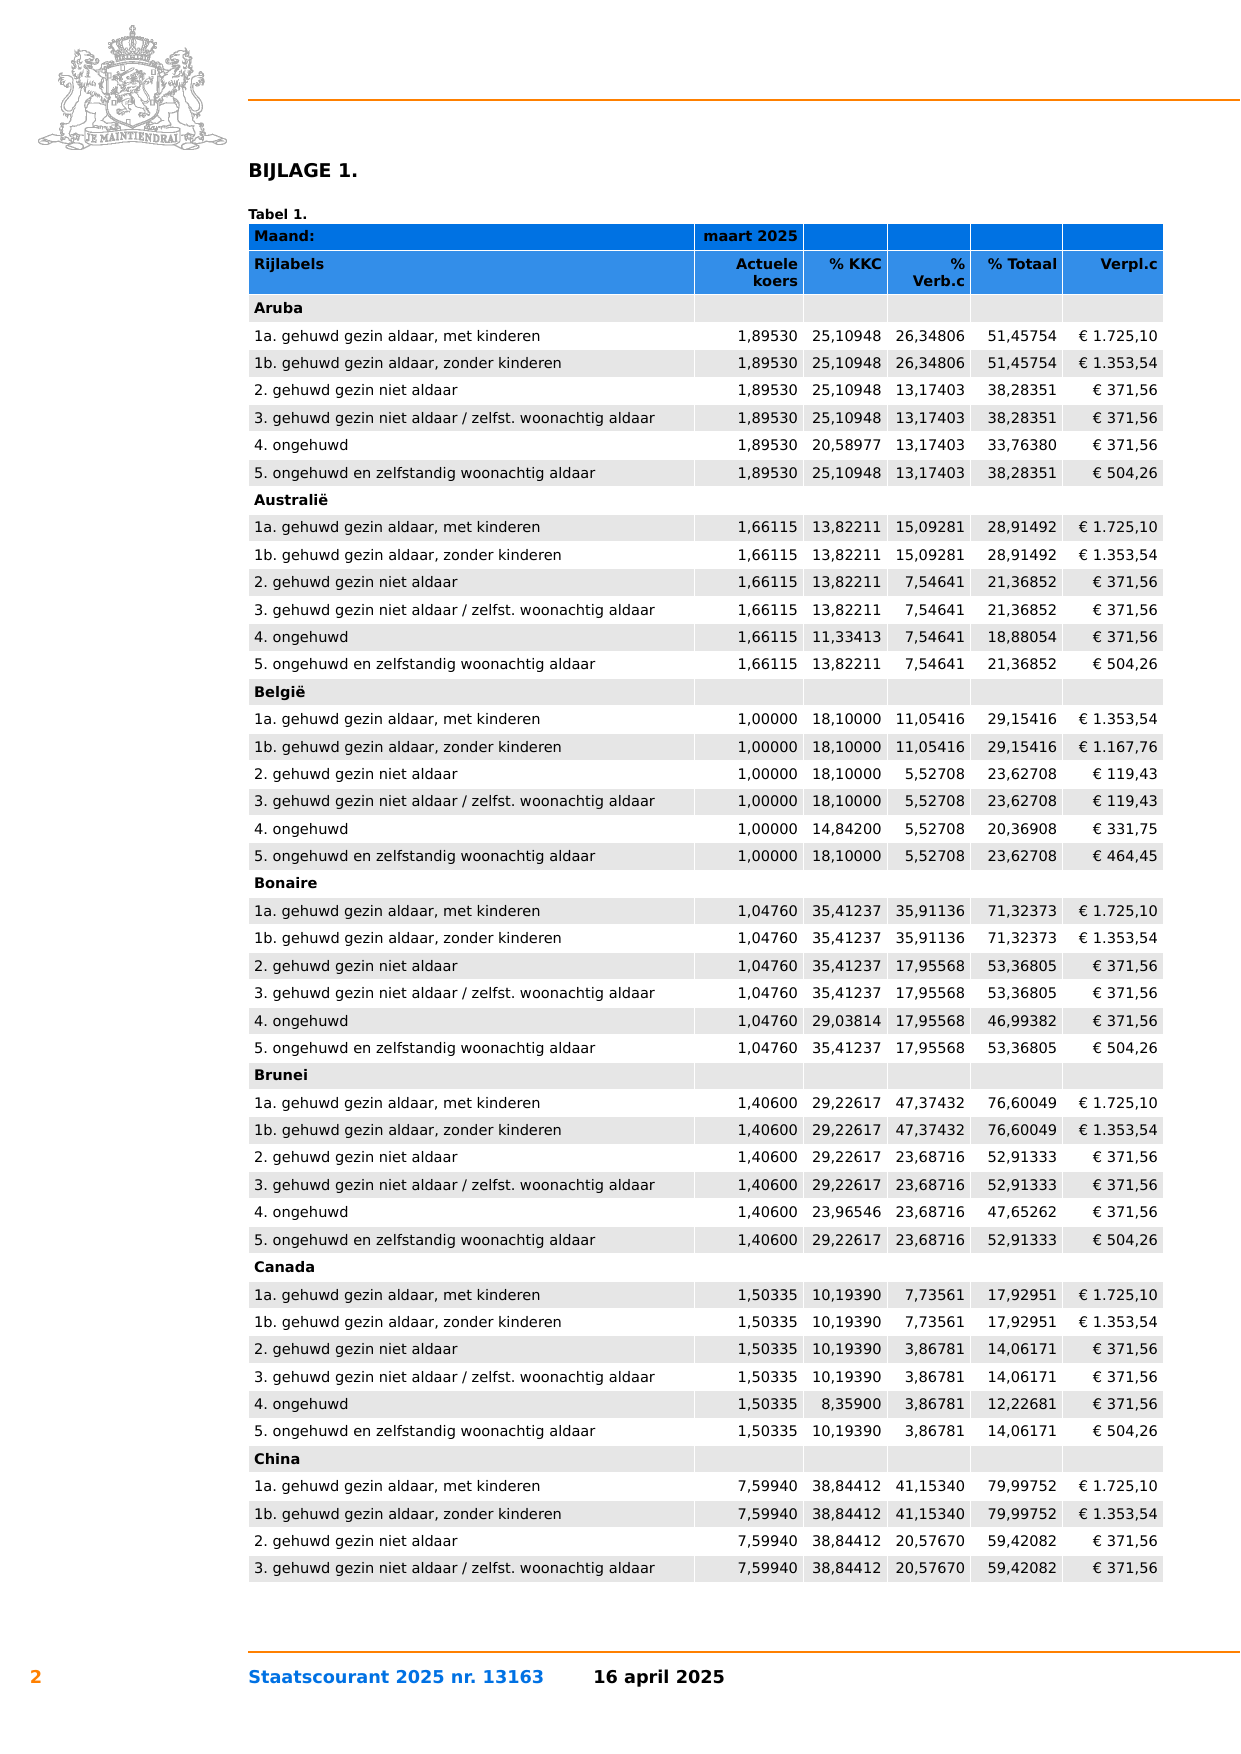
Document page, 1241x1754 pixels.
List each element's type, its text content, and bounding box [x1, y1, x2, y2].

table_cell 3. gehuwd gezin niet aldaar / zelfst. woonachtig aldaar [249, 980, 694, 1007]
table_cell 5. ongehuwd en zelfstandig woonachtig aldaar [249, 843, 694, 870]
table_cell 1a. gehuwd gezin aldaar, met kinderen [249, 1090, 694, 1116]
table_cell 8,35900 [804, 1391, 887, 1418]
table_cell 29,22617 [804, 1145, 887, 1171]
table_cell € 371,56 [1063, 405, 1163, 431]
table_cell 29,22617 [804, 1117, 887, 1144]
table_cell 1,04760 [695, 1035, 803, 1061]
table_cell [971, 871, 1062, 897]
table_cell 17,95568 [888, 1035, 970, 1061]
table_cell 3,86781 [888, 1336, 970, 1363]
table_cell 1,00000 [695, 816, 803, 842]
table_cell 21,36852 [971, 569, 1062, 596]
table_cell € 371,56 [1063, 1008, 1163, 1034]
table_cell 18,88054 [971, 624, 1062, 651]
table_cell € 371,56 [1063, 1391, 1163, 1418]
table_cell 3,86781 [888, 1419, 970, 1445]
table_cell 1,04760 [695, 898, 803, 924]
table_cell 1,40600 [695, 1090, 803, 1116]
table_cell 59,42082 [971, 1528, 1062, 1554]
table_cell 25,10948 [804, 323, 887, 349]
table_cell 71,32373 [971, 926, 1062, 952]
table_cell 1,40600 [695, 1200, 803, 1226]
table_cell 21,36852 [971, 652, 1062, 678]
table_cell 15,09281 [888, 515, 970, 541]
table_cell 18,10000 [804, 789, 887, 815]
table_cell 3. gehuwd gezin niet aldaar / zelfst. woonachtig aldaar [249, 405, 694, 431]
table_cell € 1.725,10 [1063, 515, 1163, 541]
table_cell 15,09281 [888, 542, 970, 568]
table_cell 51,45754 [971, 350, 1062, 377]
table_cell 2. gehuwd gezin niet aldaar [249, 378, 694, 404]
subtitle BIJLAGE 1. [248, 160, 1163, 182]
table_cell 52,91333 [971, 1172, 1062, 1198]
table_cell [971, 487, 1062, 513]
table_cell [1063, 1446, 1163, 1472]
table_cell 53,36805 [971, 980, 1062, 1007]
table_cell € 1.353,54 [1063, 706, 1163, 733]
table_cell 41,15340 [888, 1474, 970, 1500]
picture [38, 25, 227, 150]
table_cell 38,84412 [804, 1556, 887, 1582]
table_cell 5. ongehuwd en zelfstandig woonachtig aldaar [249, 1419, 694, 1445]
table_cell [695, 295, 803, 322]
table_cell 47,65262 [971, 1200, 1062, 1226]
table_cell 3. gehuwd gezin niet aldaar / zelfst. woonachtig aldaar [249, 1556, 694, 1582]
table_cell € 371,56 [1063, 1336, 1163, 1363]
table_cell 2. gehuwd gezin niet aldaar [249, 1336, 694, 1363]
table_cell 35,91136 [888, 926, 970, 952]
table_cell 7,59940 [695, 1556, 803, 1582]
table_cell 1,00000 [695, 789, 803, 815]
table_cell € 371,56 [1063, 1556, 1163, 1582]
table_cell 1a. gehuwd gezin aldaar, met kinderen [249, 323, 694, 349]
table_cell € 1.353,54 [1063, 926, 1163, 952]
table_cell [888, 487, 970, 513]
table_cell 1b. gehuwd gezin aldaar, zonder kinderen [249, 1117, 694, 1144]
table_cell [1063, 1063, 1163, 1089]
table_cell 35,41237 [804, 898, 887, 924]
table_cell 23,62708 [971, 843, 1062, 870]
table_cell € 1.353,54 [1063, 1501, 1163, 1527]
table_cell 25,10948 [804, 350, 887, 377]
table_cell 28,91492 [971, 542, 1062, 568]
table_cell 4. ongehuwd [249, 433, 694, 459]
table_cell 5. ongehuwd en zelfstandig woonachtig aldaar [249, 652, 694, 678]
table_cell [695, 1063, 803, 1089]
table_cell 59,42082 [971, 1556, 1062, 1582]
table_cell 2. gehuwd gezin niet aldaar [249, 569, 694, 596]
table_cell 53,36805 [971, 953, 1062, 979]
table_cell 29,15416 [971, 734, 1062, 760]
table_cell 38,84412 [804, 1501, 887, 1527]
table_cell 13,17403 [888, 378, 970, 404]
table_cell 13,82211 [804, 569, 887, 596]
table_cell % Totaal [971, 251, 1062, 294]
table_cell 18,10000 [804, 706, 887, 733]
table_cell 1b. gehuwd gezin aldaar, zonder kinderen [249, 542, 694, 568]
table_cell 3,86781 [888, 1364, 970, 1390]
table_cell 29,22617 [804, 1227, 887, 1253]
table_cell 1b. gehuwd gezin aldaar, zonder kinderen [249, 1501, 694, 1527]
table_cell 4. ongehuwd [249, 1391, 694, 1418]
table_cell [1063, 871, 1163, 897]
table_cell 14,06171 [971, 1419, 1062, 1445]
table_cell 17,95568 [888, 953, 970, 979]
table_cell 7,73561 [888, 1282, 970, 1308]
table_cell 1,04760 [695, 980, 803, 1007]
table_cell 79,99752 [971, 1501, 1062, 1527]
table_cell 26,34806 [888, 350, 970, 377]
table_cell 3. gehuwd gezin niet aldaar / zelfst. woonachtig aldaar [249, 789, 694, 815]
table_cell 1,50335 [695, 1309, 803, 1335]
table_cell 7,54641 [888, 624, 970, 651]
table_cell [804, 871, 887, 897]
table_cell 53,36805 [971, 1035, 1062, 1061]
table_cell [888, 1063, 970, 1089]
table_cell 20,58977 [804, 433, 887, 459]
table_cell 1,66115 [695, 597, 803, 623]
table_cell € 371,56 [1063, 1528, 1163, 1554]
table_cell 38,28351 [971, 460, 1062, 486]
table_cell 3. gehuwd gezin niet aldaar / zelfst. woonachtig aldaar [249, 597, 694, 623]
table_cell [695, 679, 803, 705]
table_cell [1063, 224, 1163, 250]
table_cell € 504,26 [1063, 460, 1163, 486]
table_cell 1,66115 [695, 515, 803, 541]
table_cell 7,54641 [888, 597, 970, 623]
table_cell € 371,56 [1063, 1364, 1163, 1390]
table_cell [1063, 1254, 1163, 1281]
table_cell 5. ongehuwd en zelfstandig woonachtig aldaar [249, 1227, 694, 1253]
table_cell 17,95568 [888, 1008, 970, 1034]
table_cell € 504,26 [1063, 1035, 1163, 1061]
table_cell 20,36908 [971, 816, 1062, 842]
table_cell 29,15416 [971, 706, 1062, 733]
table_cell [971, 1063, 1062, 1089]
table_cell België [249, 679, 694, 705]
table_cell 13,17403 [888, 405, 970, 431]
table_cell 1,04760 [695, 953, 803, 979]
table_cell € 371,56 [1063, 433, 1163, 459]
table_cell € 371,56 [1063, 1145, 1163, 1171]
table_cell 1,00000 [695, 843, 803, 870]
table_cell 13,17403 [888, 460, 970, 486]
table_cell [888, 224, 970, 250]
table_cell 35,41237 [804, 926, 887, 952]
table_cell 1,66115 [695, 652, 803, 678]
table_cell Maand: [249, 224, 694, 250]
table_cell 18,10000 [804, 734, 887, 760]
table_cell Brunei [249, 1063, 694, 1089]
table_cell € 371,56 [1063, 953, 1163, 979]
table_cell 5. ongehuwd en zelfstandig woonachtig aldaar [249, 460, 694, 486]
table_cell [971, 1446, 1062, 1472]
table_cell 76,60049 [971, 1090, 1062, 1116]
table_cell 4. ongehuwd [249, 1008, 694, 1034]
table_cell 79,99752 [971, 1474, 1062, 1500]
table_cell 47,37432 [888, 1090, 970, 1116]
table_cell 17,92951 [971, 1309, 1062, 1335]
table_cell 1a. gehuwd gezin aldaar, met kinderen [249, 898, 694, 924]
table_cell 5,52708 [888, 761, 970, 787]
table_cell [1063, 295, 1163, 322]
table_cell 1,04760 [695, 1008, 803, 1034]
table_cell € 1.167,76 [1063, 734, 1163, 760]
table_cell [804, 679, 887, 705]
table_cell 38,28351 [971, 405, 1062, 431]
table_cell 17,92951 [971, 1282, 1062, 1308]
table_cell % Verb.c [888, 251, 970, 294]
table_cell 76,60049 [971, 1117, 1062, 1144]
table_cell 1a. gehuwd gezin aldaar, met kinderen [249, 1282, 694, 1308]
table_cell € 1.353,54 [1063, 1117, 1163, 1144]
table_cell 14,84200 [804, 816, 887, 842]
table_cell 35,41237 [804, 953, 887, 979]
table_cell € 371,56 [1063, 1200, 1163, 1226]
table_cell € 504,26 [1063, 1227, 1163, 1253]
table_cell Australië [249, 487, 694, 513]
table_cell 1,40600 [695, 1227, 803, 1253]
table_cell 1,66115 [695, 569, 803, 596]
table_cell 1,40600 [695, 1145, 803, 1171]
table_cell 10,19390 [804, 1282, 887, 1308]
table_cell 4. ongehuwd [249, 816, 694, 842]
table_cell 14,06171 [971, 1364, 1062, 1390]
table_cell € 504,26 [1063, 1419, 1163, 1445]
table_cell 4. ongehuwd [249, 624, 694, 651]
table_cell [888, 871, 970, 897]
table_cell € 1.353,54 [1063, 542, 1163, 568]
table_cell 7,59940 [695, 1474, 803, 1500]
table_cell 11,33413 [804, 624, 887, 651]
table_cell 2. gehuwd gezin niet aldaar [249, 1145, 694, 1171]
table_cell 29,03814 [804, 1008, 887, 1034]
table_cell 52,91333 [971, 1227, 1062, 1253]
table_cell [804, 1446, 887, 1472]
table_cell 5,52708 [888, 816, 970, 842]
table_cell 1,66115 [695, 624, 803, 651]
table_cell [804, 1063, 887, 1089]
table_cell 7,54641 [888, 652, 970, 678]
table_cell € 371,56 [1063, 378, 1163, 404]
table_cell 3. gehuwd gezin niet aldaar / zelfst. woonachtig aldaar [249, 1364, 694, 1390]
table_cell 12,22681 [971, 1391, 1062, 1418]
table_cell 1,89530 [695, 378, 803, 404]
table_cell 25,10948 [804, 405, 887, 431]
table_cell 20,57670 [888, 1556, 970, 1582]
table_cell 38,84412 [804, 1528, 887, 1554]
table_cell Aruba [249, 295, 694, 322]
table_cell Actuele koers [695, 251, 803, 294]
table_cell 28,91492 [971, 515, 1062, 541]
table_cell 7,59940 [695, 1501, 803, 1527]
table_cell 1,89530 [695, 433, 803, 459]
table_cell Bonaire [249, 871, 694, 897]
table_cell [695, 1254, 803, 1281]
table_cell 11,05416 [888, 706, 970, 733]
table_cell 51,45754 [971, 323, 1062, 349]
table_cell 1,89530 [695, 323, 803, 349]
table_cell € 371,56 [1063, 569, 1163, 596]
table_cell 1a. gehuwd gezin aldaar, met kinderen [249, 706, 694, 733]
table_cell 5,52708 [888, 843, 970, 870]
table_cell 10,19390 [804, 1336, 887, 1363]
table_cell [971, 679, 1062, 705]
table_cell 1,00000 [695, 734, 803, 760]
table_cell 1,50335 [695, 1336, 803, 1363]
table_cell China [249, 1446, 694, 1472]
table_cell 35,41237 [804, 980, 887, 1007]
table_cell € 504,26 [1063, 652, 1163, 678]
table_cell 1,50335 [695, 1391, 803, 1418]
table_cell € 1.725,10 [1063, 1474, 1163, 1500]
table_header Tabel 1. [248, 207, 1163, 223]
table_cell Rijlabels [249, 251, 694, 294]
table_cell [971, 295, 1062, 322]
table_cell [804, 487, 887, 513]
table_cell 1,89530 [695, 350, 803, 377]
table_cell 25,10948 [804, 378, 887, 404]
table_cell [804, 1254, 887, 1281]
table_cell [888, 295, 970, 322]
table_cell 1,50335 [695, 1282, 803, 1308]
table_cell 47,37432 [888, 1117, 970, 1144]
table_cell € 1.353,54 [1063, 350, 1163, 377]
table_cell 18,10000 [804, 761, 887, 787]
table_cell € 371,56 [1063, 624, 1163, 651]
table_cell 1,89530 [695, 405, 803, 431]
table_cell 13,17403 [888, 433, 970, 459]
table_cell € 1.353,54 [1063, 1309, 1163, 1335]
table_cell [1063, 679, 1163, 705]
table_cell % KKC [804, 251, 887, 294]
table_cell 71,32373 [971, 898, 1062, 924]
table_cell € 464,45 [1063, 843, 1163, 870]
table_cell 13,82211 [804, 652, 887, 678]
table_cell [804, 295, 887, 322]
table_cell 2. gehuwd gezin niet aldaar [249, 761, 694, 787]
table_cell 1,04760 [695, 926, 803, 952]
table_cell 2. gehuwd gezin niet aldaar [249, 1528, 694, 1554]
table_cell [695, 871, 803, 897]
table_cell [1063, 487, 1163, 513]
table_cell 13,82211 [804, 597, 887, 623]
table_cell [971, 224, 1062, 250]
table_cell 1b. gehuwd gezin aldaar, zonder kinderen [249, 1309, 694, 1335]
table_cell 7,59940 [695, 1528, 803, 1554]
table_cell 3,86781 [888, 1391, 970, 1418]
table_cell 10,19390 [804, 1419, 887, 1445]
table_cell 1,89530 [695, 460, 803, 486]
table_cell 11,05416 [888, 734, 970, 760]
table_cell 3. gehuwd gezin niet aldaar / zelfst. woonachtig aldaar [249, 1172, 694, 1198]
table_cell 1,40600 [695, 1117, 803, 1144]
table_cell 46,99382 [971, 1008, 1062, 1034]
table_cell Canada [249, 1254, 694, 1281]
table_cell 23,68716 [888, 1145, 970, 1171]
table_cell [888, 679, 970, 705]
table_cell 23,96546 [804, 1200, 887, 1226]
table_cell 52,91333 [971, 1145, 1062, 1171]
table_cell 38,28351 [971, 378, 1062, 404]
table_cell [971, 1254, 1062, 1281]
table_cell 1,66115 [695, 542, 803, 568]
table_cell [695, 1446, 803, 1472]
table_cell 7,73561 [888, 1309, 970, 1335]
table_cell € 119,43 [1063, 789, 1163, 815]
table_cell 1,40600 [695, 1172, 803, 1198]
table_cell 14,06171 [971, 1336, 1062, 1363]
table_cell 1,00000 [695, 761, 803, 787]
table_cell 33,76380 [971, 433, 1062, 459]
table_cell 23,68716 [888, 1227, 970, 1253]
table_cell 1b. gehuwd gezin aldaar, zonder kinderen [249, 734, 694, 760]
table_cell € 1.725,10 [1063, 1282, 1163, 1308]
table_cell 1,50335 [695, 1419, 803, 1445]
table_cell € 1.725,10 [1063, 323, 1163, 349]
table_cell € 331,75 [1063, 816, 1163, 842]
table_cell 10,19390 [804, 1309, 887, 1335]
table_cell 29,22617 [804, 1090, 887, 1116]
table_cell 35,91136 [888, 898, 970, 924]
table_cell € 371,56 [1063, 1172, 1163, 1198]
table_cell 1,00000 [695, 706, 803, 733]
table_cell € 371,56 [1063, 597, 1163, 623]
table_cell 20,57670 [888, 1528, 970, 1554]
table_cell 23,68716 [888, 1200, 970, 1226]
table_cell 23,68716 [888, 1172, 970, 1198]
table_cell € 1.725,10 [1063, 898, 1163, 924]
table_cell 23,62708 [971, 761, 1062, 787]
table_cell maart 2025 [695, 224, 803, 250]
table_cell € 371,56 [1063, 980, 1163, 1007]
table_cell [804, 224, 887, 250]
table_cell 1,50335 [695, 1364, 803, 1390]
table_cell 1b. gehuwd gezin aldaar, zonder kinderen [249, 350, 694, 377]
table_cell 5. ongehuwd en zelfstandig woonachtig aldaar [249, 1035, 694, 1061]
table_cell [888, 1254, 970, 1281]
table_cell 25,10948 [804, 460, 887, 486]
table_cell 1a. gehuwd gezin aldaar, met kinderen [249, 1474, 694, 1500]
table_cell 35,41237 [804, 1035, 887, 1061]
table_cell 29,22617 [804, 1172, 887, 1198]
table_cell 18,10000 [804, 843, 887, 870]
table_cell [888, 1446, 970, 1472]
table_cell 23,62708 [971, 789, 1062, 815]
table_cell 41,15340 [888, 1501, 970, 1527]
table_cell 2. gehuwd gezin niet aldaar [249, 953, 694, 979]
table_cell 17,95568 [888, 980, 970, 1007]
table_cell € 119,43 [1063, 761, 1163, 787]
table_cell € 1.725,10 [1063, 1090, 1163, 1116]
table_cell [695, 487, 803, 513]
table_cell 10,19390 [804, 1364, 887, 1390]
table_cell 13,82211 [804, 542, 887, 568]
table_cell 7,54641 [888, 569, 970, 596]
table_cell 26,34806 [888, 323, 970, 349]
table_cell Verpl.c [1063, 251, 1163, 294]
table_cell 5,52708 [888, 789, 970, 815]
table_cell 1b. gehuwd gezin aldaar, zonder kinderen [249, 926, 694, 952]
table_cell 21,36852 [971, 597, 1062, 623]
table_cell 1a. gehuwd gezin aldaar, met kinderen [249, 515, 694, 541]
table_cell 38,84412 [804, 1474, 887, 1500]
table_cell 4. ongehuwd [249, 1200, 694, 1226]
table_cell 13,82211 [804, 515, 887, 541]
